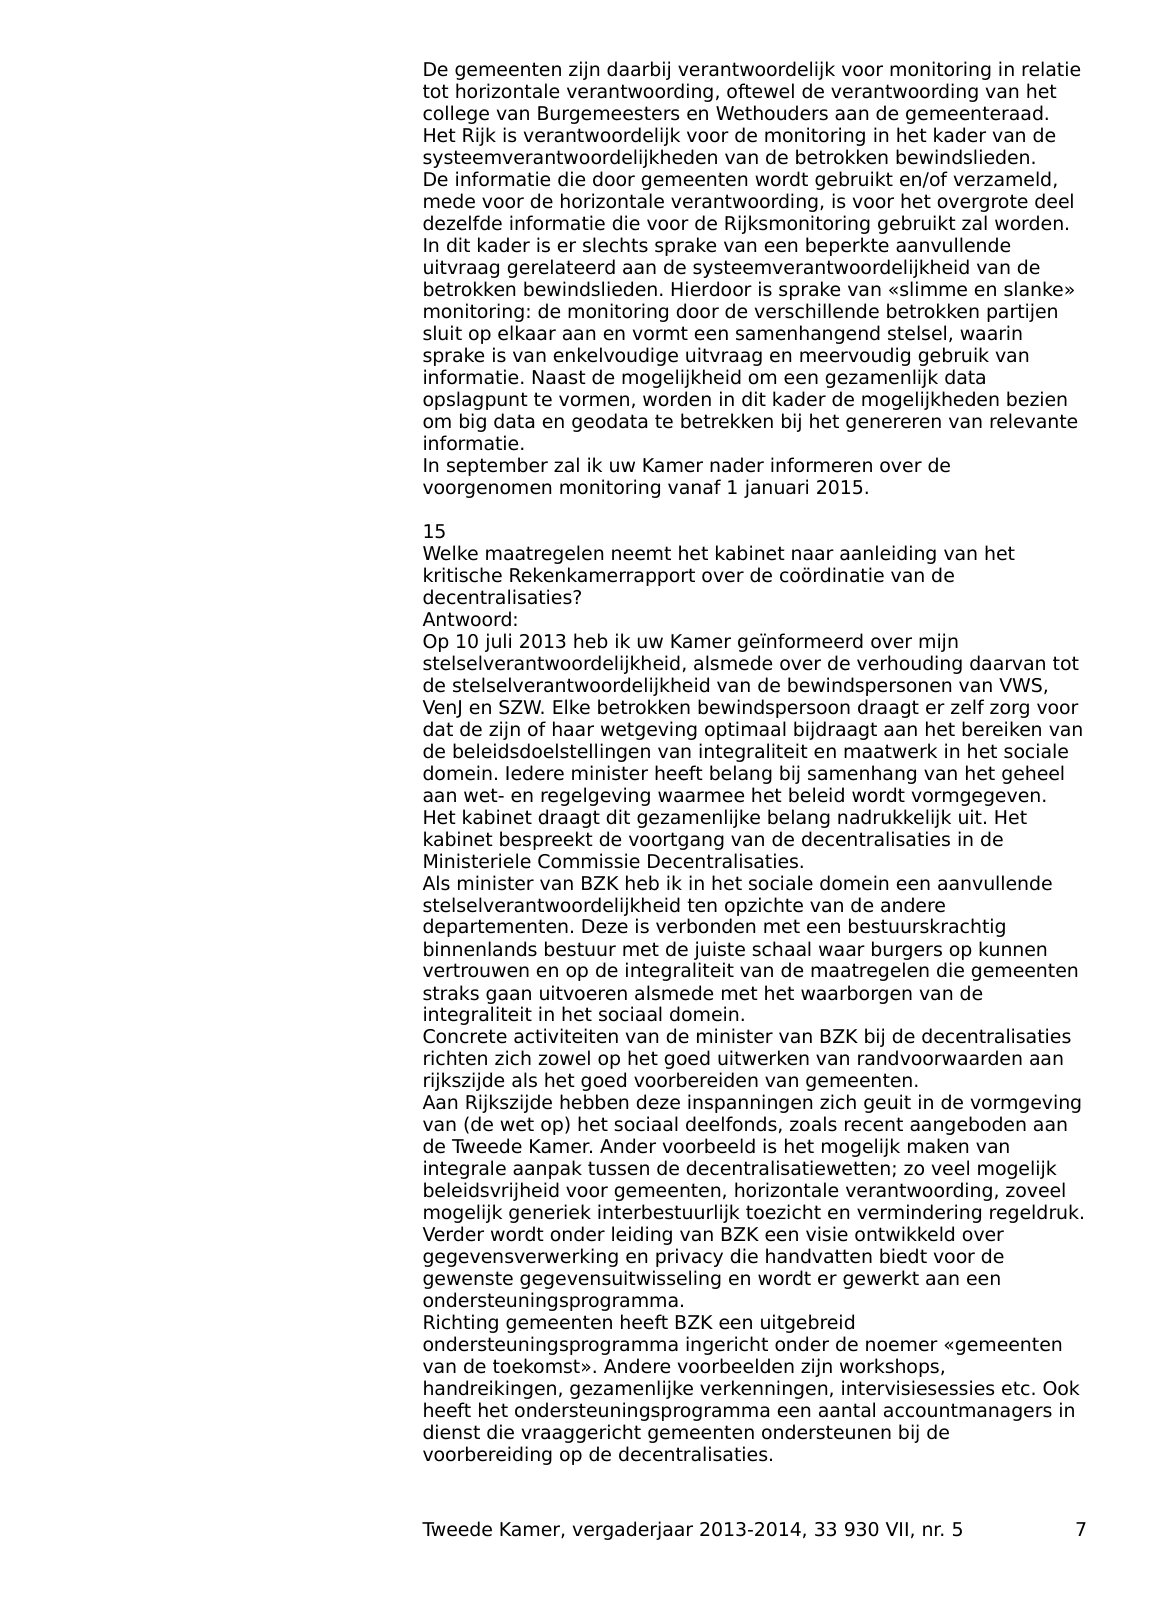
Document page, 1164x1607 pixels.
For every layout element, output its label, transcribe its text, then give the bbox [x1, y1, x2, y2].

text Concrete activiteiten van de minister van BZK bij de decentralisaties richten zich zowel op het goed uitwerken van randvoorwaarden aan rijkszijde als het goed voorbereiden van gemeenten. [422, 1026, 1087, 1092]
text De informatie die door gemeenten wordt gebruikt en/of verzameld, mede voor de horizontale verantwoording, is voor het overgrote deel dezelfde informatie die voor de Rijksmonitoring gebruikt zal worden. In dit kader is er slechts sprake van een beperkte aanvullende uitvraag gerelateerd aan de systeemverantwoordelijkheid van de betrokken bewindslieden. Hierdoor is sprake van «slimme en slanke» monitoring: de monitoring door de verschillende betrokken partijen sluit op elkaar aan en vormt een samenhangend stelsel, waarin sprake is van enkelvoudige uitvraag en meervoudig gebruik van informatie. Naast de mogelijkheid om een gezamenlijk data opslagpunt te vormen, worden in dit kader de mogelijkheden bezien om big data en geodata te betrekken bij het genereren van relevante informatie. [422, 169, 1087, 455]
text Op 10 juli 2013 heb ik uw Kamer geïnformeerd over mijn stelselverantwoordelijkheid, alsmede over de verhouding daarvan tot de stelselverantwoordelijkheid van de bewindspersonen van VWS, VenJ en SZW. Elke betrokken bewindspersoon draagt er zelf zorg voor dat de zijn of haar wetgeving optimaal bijdraagt aan het bereiken van de beleidsdoelstellingen van integraliteit en maatwerk in het sociale domein. Iedere minister heeft belang bij samenhang van het geheel aan wet- en regelgeving waarmee het beleid wordt vormgegeven. Het kabinet draagt dit gezamenlijke belang nadrukkelijk uit. Het kabinet bespreekt de voortgang van de decentralisaties in de Ministeriele Commissie Decentralisaties. [422, 631, 1087, 872]
text Aan Rijkszijde hebben deze inspanningen zich geuit in de vormgeving van (de wet op) het sociaal deelfonds, zoals recent aangeboden aan de Tweede Kamer. Ander voorbeeld is het mogelijk maken van integrale aanpak tussen de decentralisatiewetten; zo veel mogelijk beleidsvrijheid voor gemeenten, horizontale verantwoording, zoveel mogelijk generiek interbestuurlijk toezicht en vermindering regeldruk. Verder wordt onder leiding van BZK een visie ontwikkeld over gegevensverwerking en privacy die handvatten biedt voor de gewenste gegevensuitwisseling en wordt er gewerkt aan een ondersteuningsprogramma. [422, 1092, 1087, 1312]
text Richting gemeenten heeft BZK een uitgebreid ondersteuningsprogramma ingericht onder de noemer «gemeenten van de toekomst». Andere voorbeelden zijn workshops, handreikingen, gezamenlijke verkenningen, intervisiesessies etc. Ook heeft het ondersteuningsprogramma een aantal accountmanagers in dienst die vraaggericht gemeenten ondersteunen bij de voorbereiding op de decentralisaties. [422, 1312, 1087, 1466]
text 15 [422, 521, 1087, 543]
text Antwoord: [422, 609, 1087, 631]
text Als minister van BZK heb ik in het sociale domein een aanvullende stelselverantwoordelijkheid ten opzichte van de andere departementen. Deze is verbonden met een bestuurskrachtig binnenlands bestuur met de juiste schaal waar burgers op kunnen vertrouwen en op de integraliteit van de maatregelen die gemeenten straks gaan uitvoeren alsmede met het waarborgen van de integraliteit in het sociaal domein. [422, 872, 1087, 1026]
text Welke maatregelen neemt het kabinet naar aanleiding van het kritische Rekenkamerrapport over de coördinatie van de decentralisaties? [422, 543, 1087, 609]
text De gemeenten zijn daarbij verantwoordelijk voor monitoring in relatie tot horizontale verantwoording, oftewel de verantwoording van het college van Burgemeesters en Wethouders aan de gemeenteraad. Het Rijk is verantwoordelijk voor de monitoring in het kader van de systeemverantwoordelijkheden van de betrokken bewindslieden. [422, 59, 1087, 169]
text In september zal ik uw Kamer nader informeren over de voorgenomen monitoring vanaf 1 januari 2015. [422, 455, 1087, 499]
